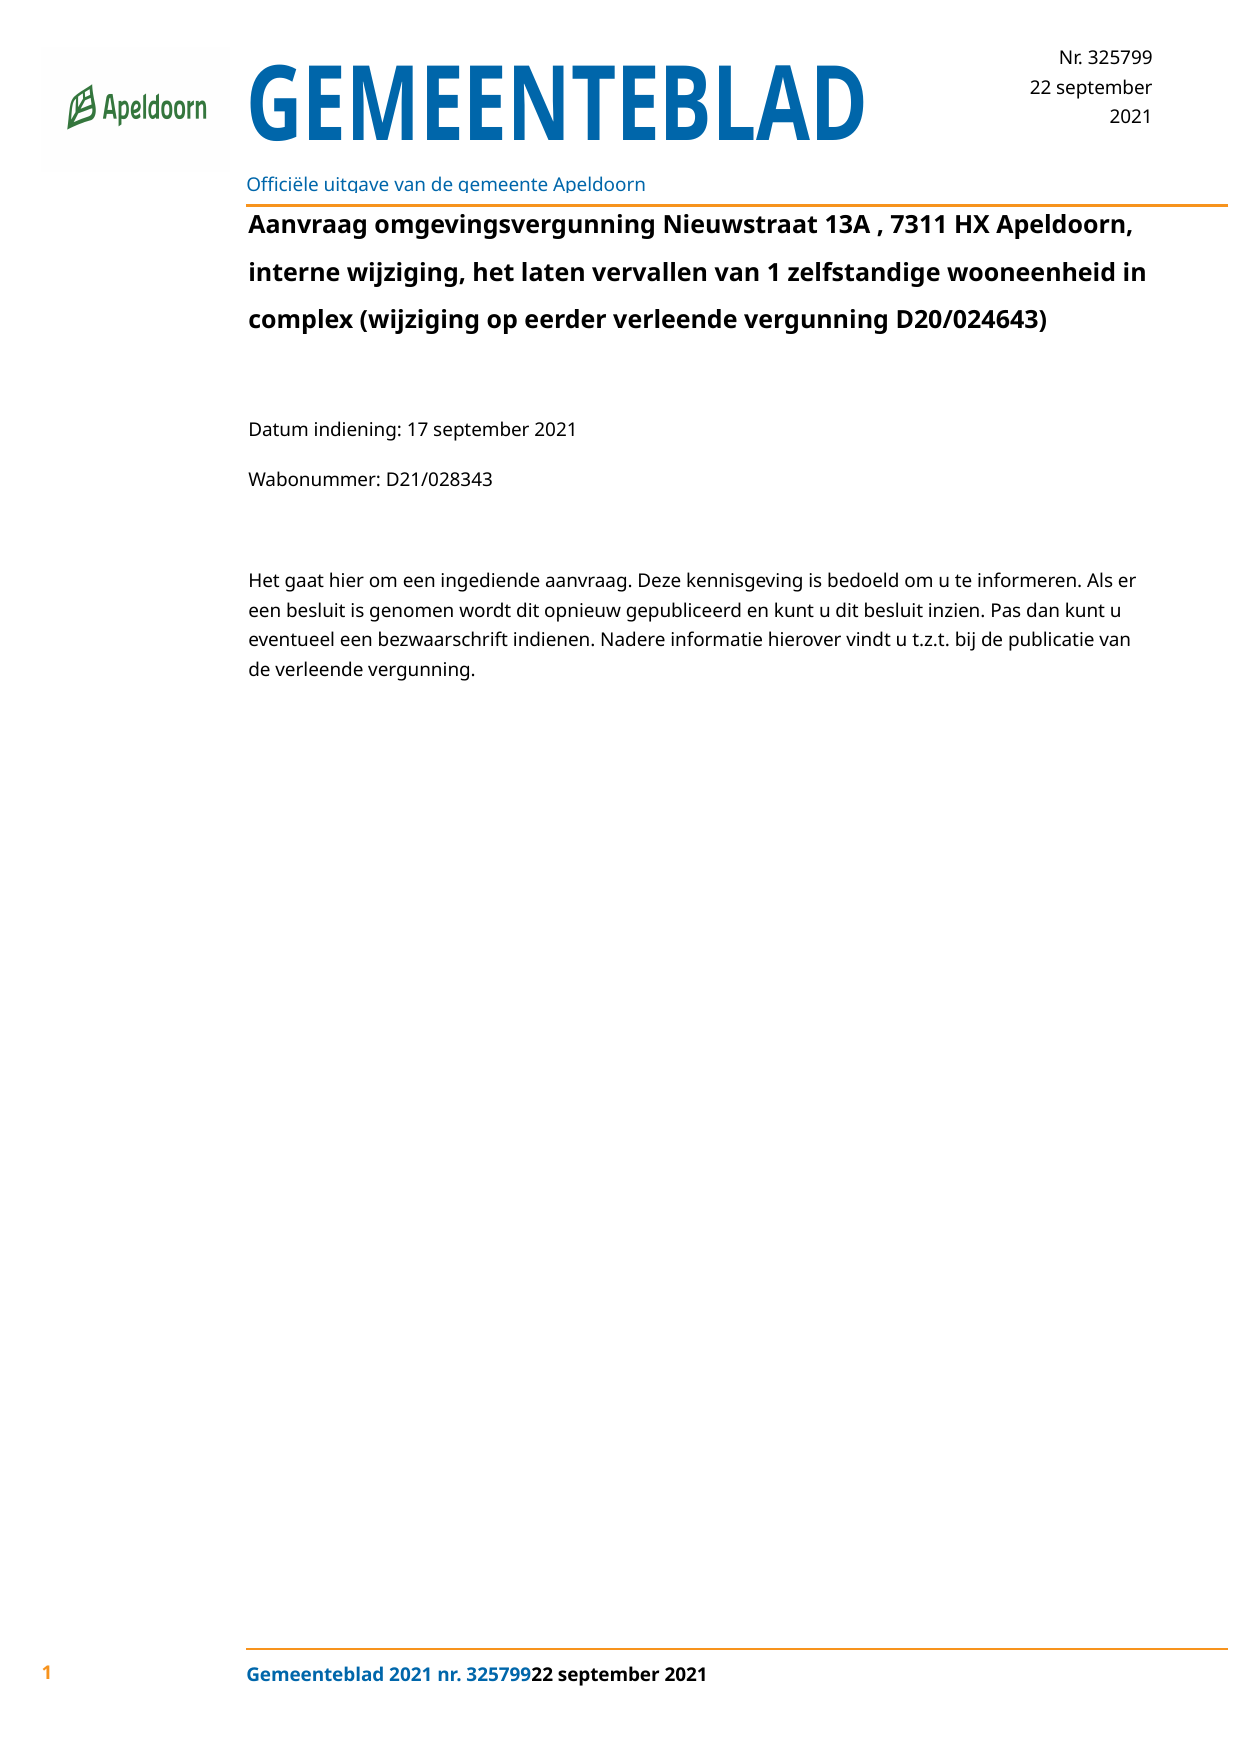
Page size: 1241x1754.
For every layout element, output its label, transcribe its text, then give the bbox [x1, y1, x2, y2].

text Het gaat hier om een ingediende aanvraag. Deze kennisgeving is bedoeld om u te informeren. Als er een besluit is genomen wordt dit opnieuw gepubliceerd en kunt u dit besluit inzien. Pas dan kunt u eventueel een bezwaarschrift indienen. Nadere informatie hierover vindt u t.z.t. bij de publicatie van de verleende vergunning. [248, 567, 1152, 682]
picture [41, 47, 231, 172]
text Datum indiening: 17 september 2021 [248, 416, 1152, 442]
text Wabonummer: D21/028343 [248, 466, 1152, 492]
text Aanvraag omgevingsvergunning Nieuwstraat 13A , 7311 HX Apeldoorn, interne wijziging, het laten vervallen van 1 zelfstandige wooneenheid in complex (wijziging op eerder verleende vergunning D20/024643) [248, 207, 1152, 336]
